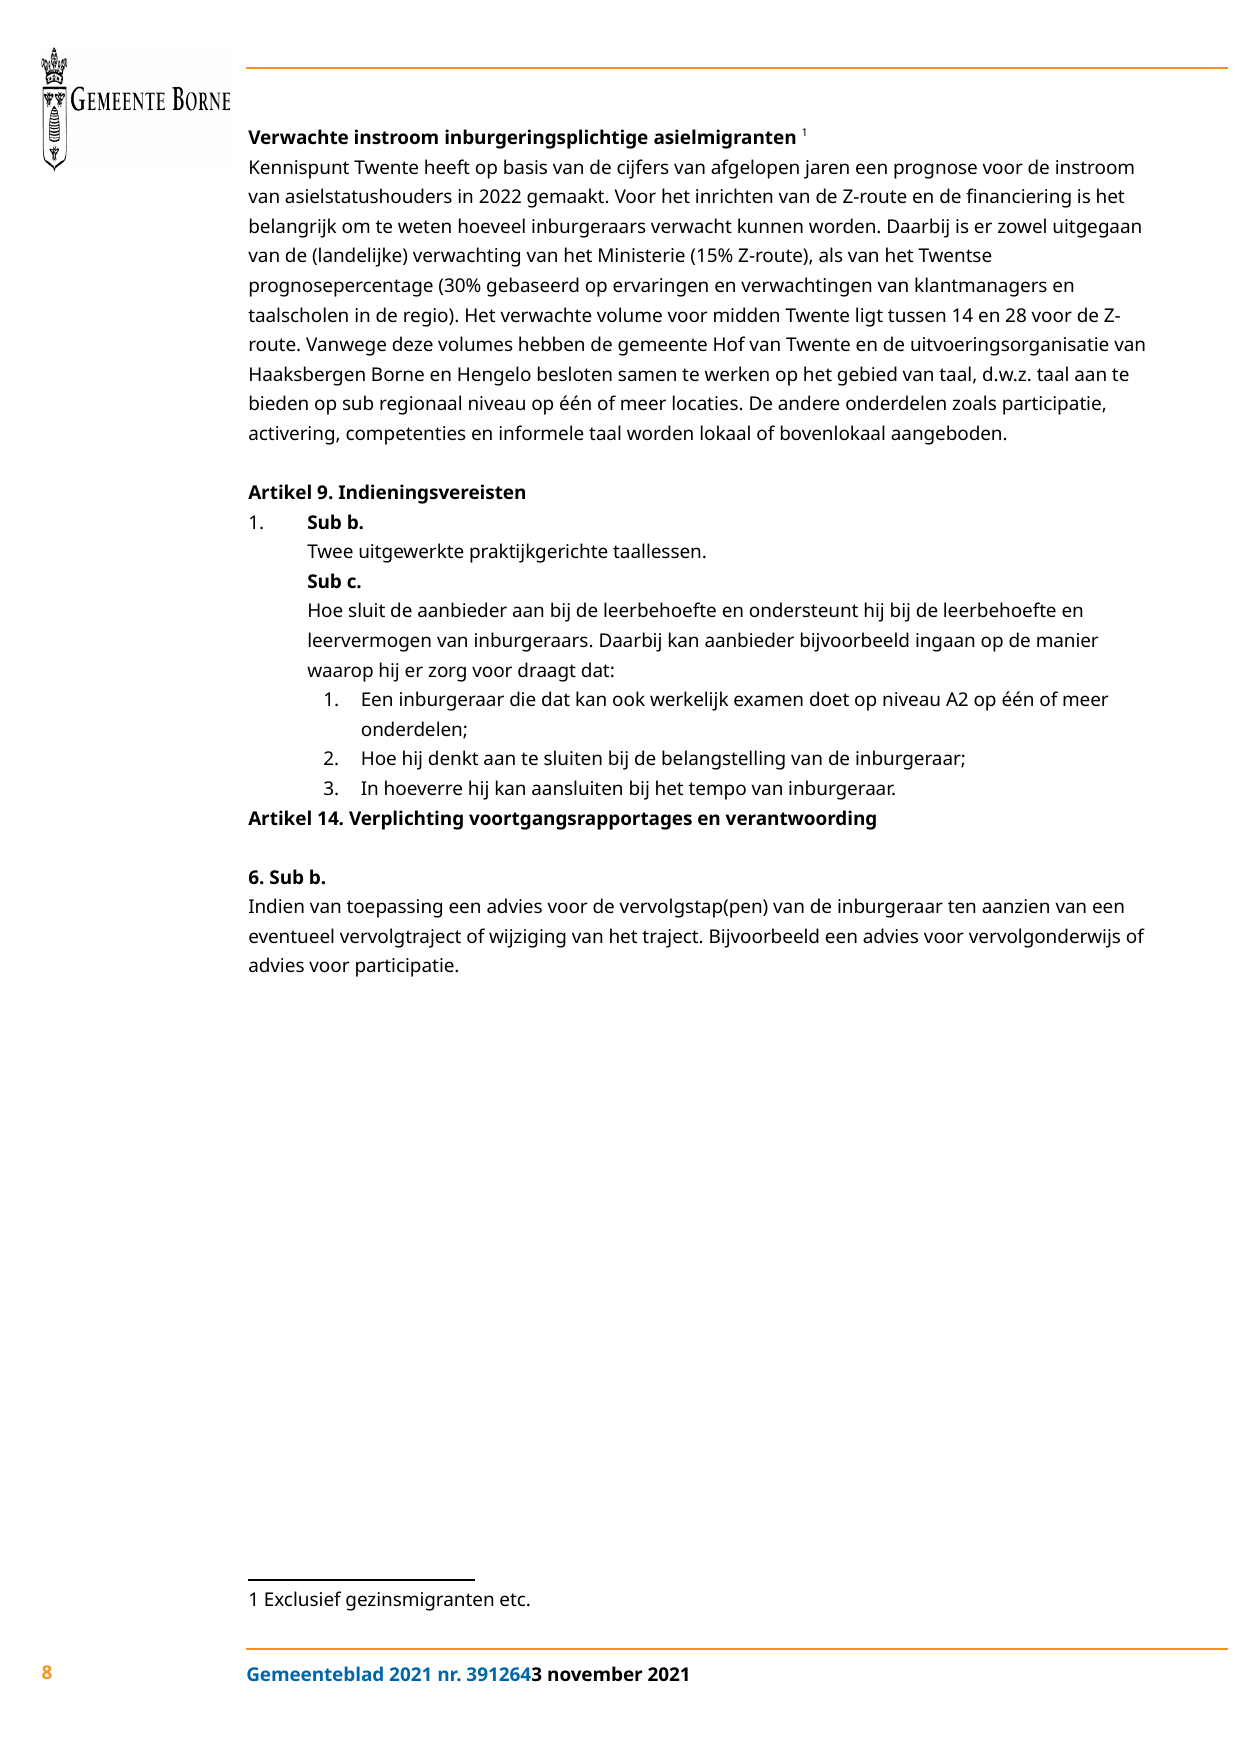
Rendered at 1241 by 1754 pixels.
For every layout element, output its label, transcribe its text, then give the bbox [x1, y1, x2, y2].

list In hoeverre hij kan aansluiten bij het tempo van inburgeraar. [323, 775, 1152, 801]
text Artikel 9. Indieningsvereisten [248, 479, 1152, 505]
list Hoe hij denkt aan te sluiten bij de belangstelling van de inburgeraar; [323, 746, 1152, 771]
list Een inburgeraar die dat kan ook werkelijk examen doet op niveau A2 op één of meer onderdelen; [323, 686, 1152, 742]
text Artikel 14. Verplichting voortgangsrapportages en verantwoording [248, 805, 1152, 831]
text Indien van toepassing een advies voor de vervolgstap(pen) van de inburgeraar ten aanzien van een eventueel vervolgtraject of wijziging van het traject. Bijvoorbeeld een advies voor vervolgonderwijs of advies voor participatie. [248, 893, 1152, 978]
text Verwachte instroom inburgeringsplichtige asielmigranten [248, 124, 1152, 150]
text Kennispunt Twente heeft op basis van de cijfers van afgelopen jaren een prognose voor de instroom van asielstatushouders in 2022 gemaakt. Voor het inrichten van de Z-route en de financiering is het belangrijk om te weten hoeveel inburgeraars verwacht kunnen worden. Daarbij is er zowel uitgegaan van de (landelijke) verwachting van het Ministerie (15% Z-route), als van het Twentse prognosepercentage (30% gebaseerd op ervaringen en verwachtingen van klantmanagers en taalscholen in de regio). Het verwachte volume voor midden Twente ligt tussen 14 en 28 voor de Z-route. Vanwege deze volumes hebben de gemeente Hof van Twente en de uitvoeringsorganisatie van Haaksbergen Borne en Hengelo besloten samen te werken op het gebied van taal, d.w.z. taal aan te bieden op sub regionaal niveau op één of meer locaties. De andere onderdelen zoals participatie, activering, competenties en informele taal worden lokaal of bovenlokaal aangeboden. [248, 154, 1152, 446]
text Exclusief gezinsmigranten etc. [248, 1586, 1152, 1612]
list Twee uitgewerkte praktijkgerichte taallessen. [248, 538, 1152, 564]
text 6. Sub b. [248, 864, 1152, 890]
list Sub c. [248, 568, 1152, 594]
list Sub b. [248, 509, 1152, 535]
list Hoe sluit de aanbieder aan bij de leerbehoefte en ondersteunt hij bij de leerbehoefte en leervermogen van inburgeraars. Daarbij kan aanbieder bijvoorbeeld ingaan op de manier waarop hij er zorg voor draagt dat: [248, 598, 1152, 683]
picture [41, 47, 231, 172]
